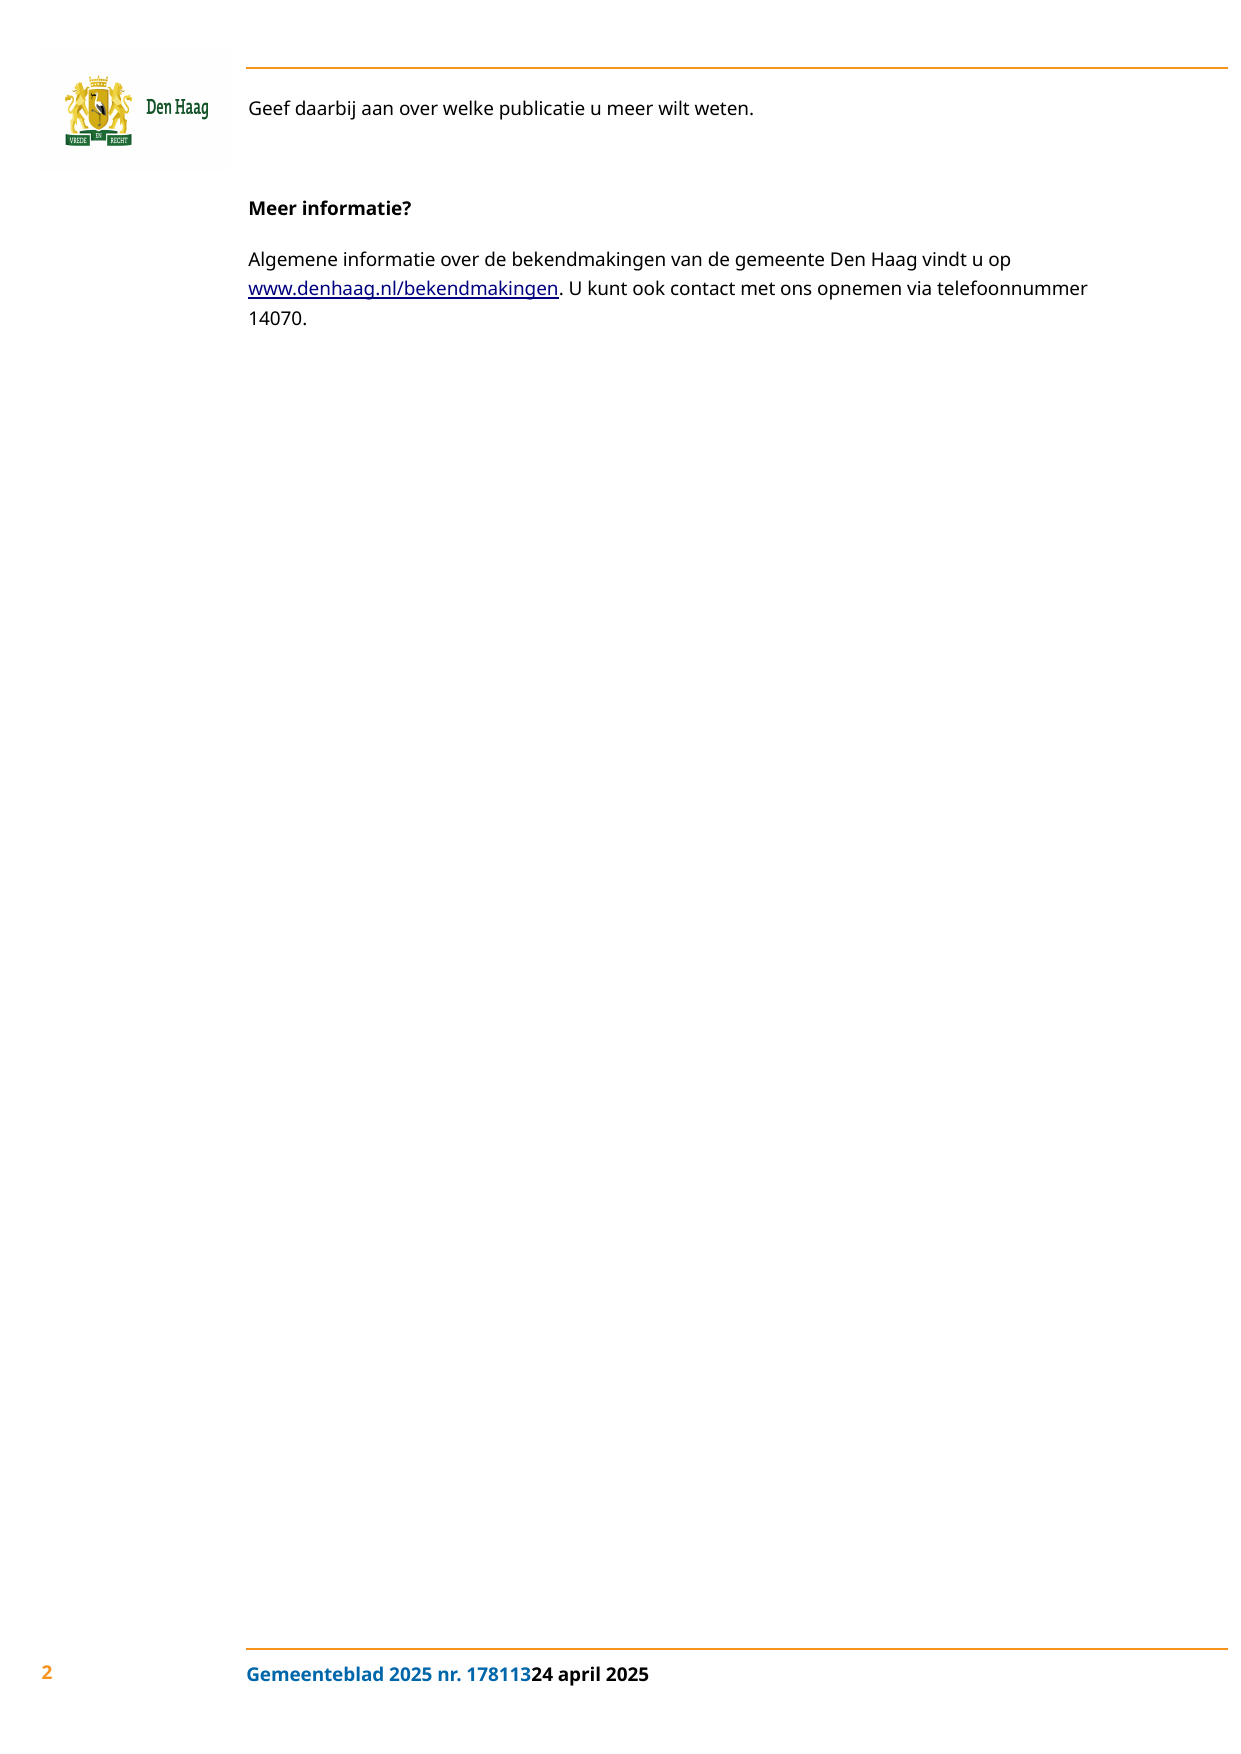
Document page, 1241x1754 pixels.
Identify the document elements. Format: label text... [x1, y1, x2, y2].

text Meer informatie? [248, 196, 1152, 221]
text Algemene informatie over de bekendmakingen van de gemeente Den Haag vindt u op www.denhaag.nl/bekendmakingen. U kunt ook contact met ons opnemen via telefoonnummer 14070. [248, 246, 1152, 331]
picture [41, 47, 231, 172]
text Geef daarbij aan over welke publicatie u meer wilt weten. [248, 95, 1152, 121]
